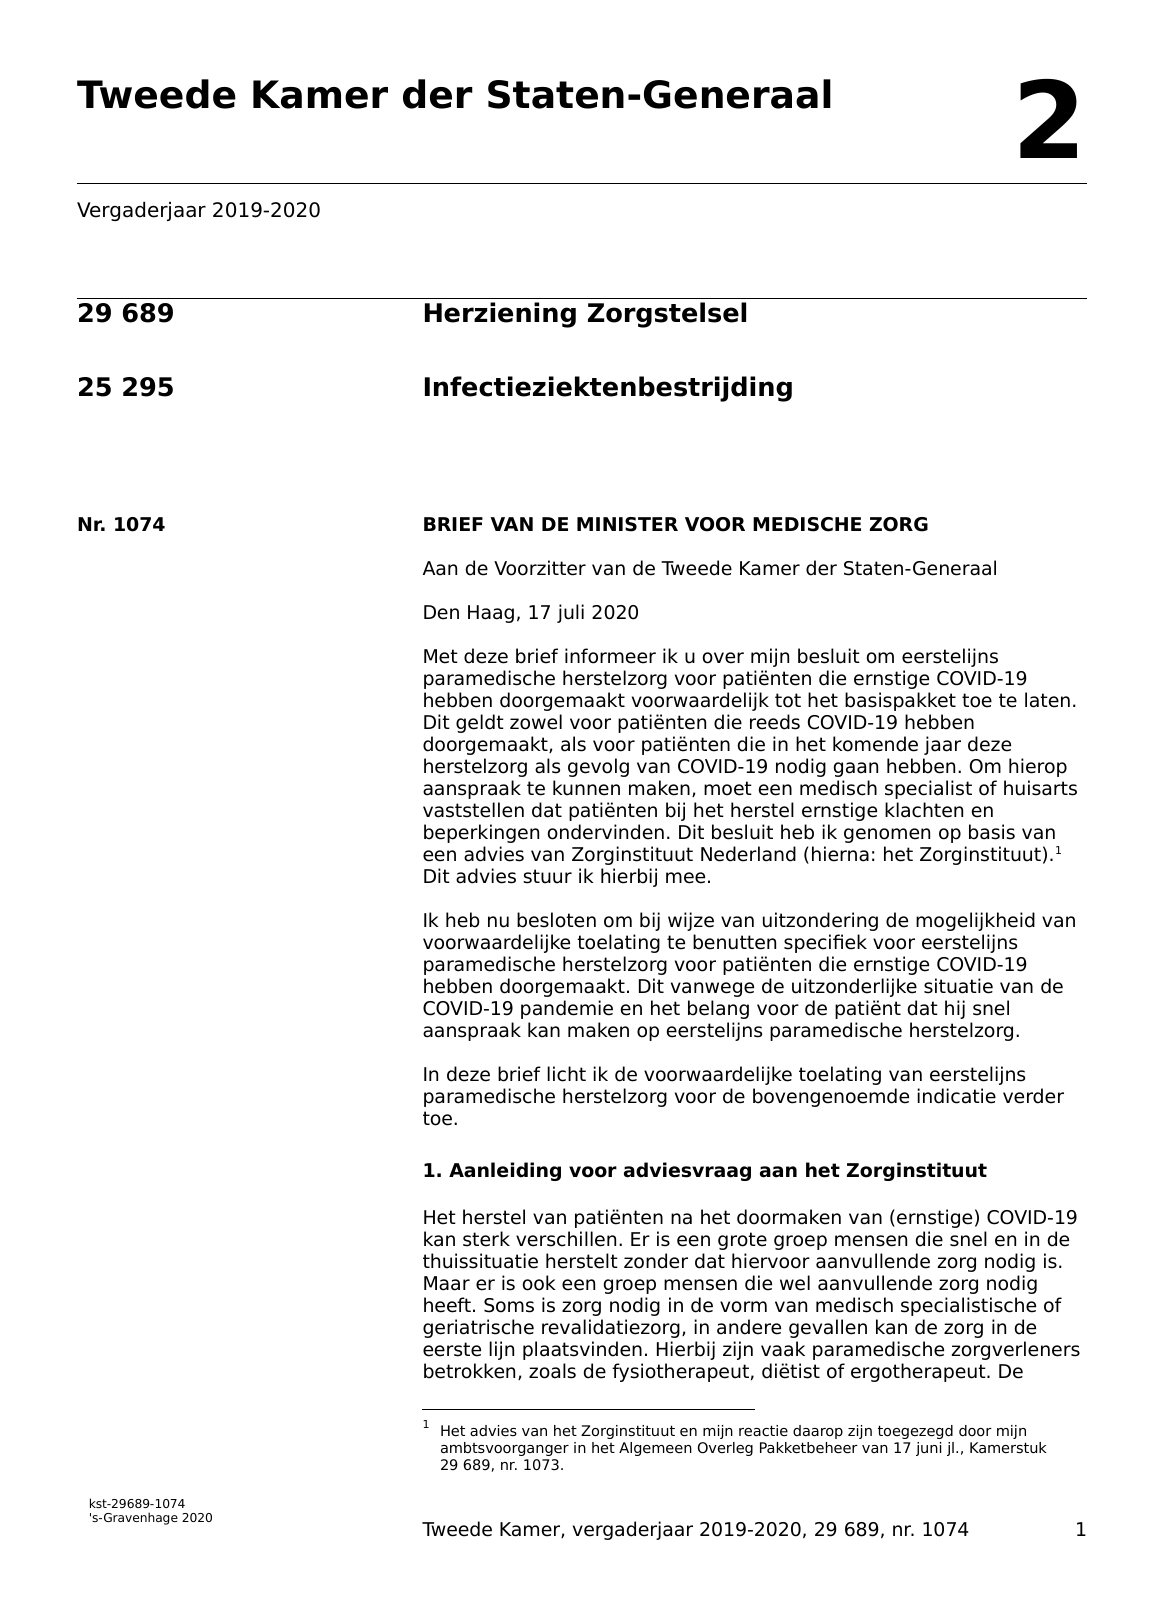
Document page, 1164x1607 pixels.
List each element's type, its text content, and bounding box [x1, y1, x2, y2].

text kst-29689-1074 [88, 1497, 323, 1511]
table_header Tweede Kamer der Staten-Generaal [77, 59, 886, 183]
subtitle Nr. 1074 BRIEF VAN DE MINISTER VOOR MEDISCHE ZORG [77, 514, 1087, 536]
subtitle 25 295 Infectieziektenbestrijding [77, 373, 1087, 403]
subtitle 29 689 Herziening Zorgstelsel [77, 299, 1087, 329]
text Ik heb nu besloten om bij wijze van uitzondering de mogelijkheid van voorwaardelijke toelating te benutten specifiek voor eerstelijns paramedische herstelzorg voor patiënten die ernstige COVID-19 hebben doorgemaakt. Dit vanwege de uitzonderlijke situatie van de COVID-19 pandemie en het belang voor de patiënt dat hij snel aanspraak kan maken op eerstelijns paramedische herstelzorg. [422, 910, 1087, 1042]
subtitle 1. Aanleiding voor adviesvraag aan het Zorginstituut [422, 1160, 1087, 1182]
table_header 2 [886, 59, 1087, 183]
text 's-Gravenhage 2020 [88, 1511, 323, 1525]
text In deze brief licht ik de voorwaardelijke toelating van eerstelijns paramedische herstelzorg voor de bovengenoemde indicatie verder toe. [422, 1064, 1087, 1130]
text Het advies van het Zorginstituut en mijn reactie daarop zijn toegezegd door mijn ambtsvoorganger in het Algemeen Overleg Pakketbeheer van 17 juni jl., Kamerstuk 29 689, nr. 1073. [422, 1418, 1087, 1474]
table_cell Vergaderjaar 2019-2020 [77, 184, 1087, 298]
text Den Haag, 17 juli 2020 [422, 602, 1087, 624]
text Aan de Voorzitter van de Tweede Kamer der Staten-Generaal [422, 558, 1087, 580]
text Het herstel van patiënten na het doormaken van (ernstige) COVID-19 kan sterk verschillen. Er is een grote groep mensen die snel en in de thuissituatie herstelt zonder dat hiervoor aanvullende zorg nodig is. Maar er is ook een groep mensen die wel aanvullende zorg nodig heeft. Soms is zorg nodig in de vorm van medisch specialistische of geriatrische revalidatiezorg, in andere gevallen kan de zorg in de eerste lijn plaatsvinden. Hierbij zijn vaak paramedische zorgverleners betrokken, zoals de fysiotherapeut, diëtist of ergotherapeut. De [422, 1207, 1087, 1383]
text Met deze brief informeer ik u over mijn besluit om eerstelijns paramedische herstelzorg voor patiënten die ernstige COVID-19 hebben doorgemaakt voorwaardelijk tot het basispakket toe te laten. Dit geldt zowel voor patiënten die reeds COVID-19 hebben doorgemaakt, als voor patiënten die in het komende jaar deze herstelzorg als gevolg van COVID-19 nodig gaan hebben. Om hierop aanspraak te kunnen maken, moet een medisch specialist of huisarts vaststellen dat patiënten bij het herstel ernstige klachten en beperkingen ondervinden. Dit besluit heb ik genomen op basis van een advies van Zorginstituut Nederland (hierna: het Zorginstituut). Dit advies stuur ik hierbij mee. [422, 646, 1087, 888]
